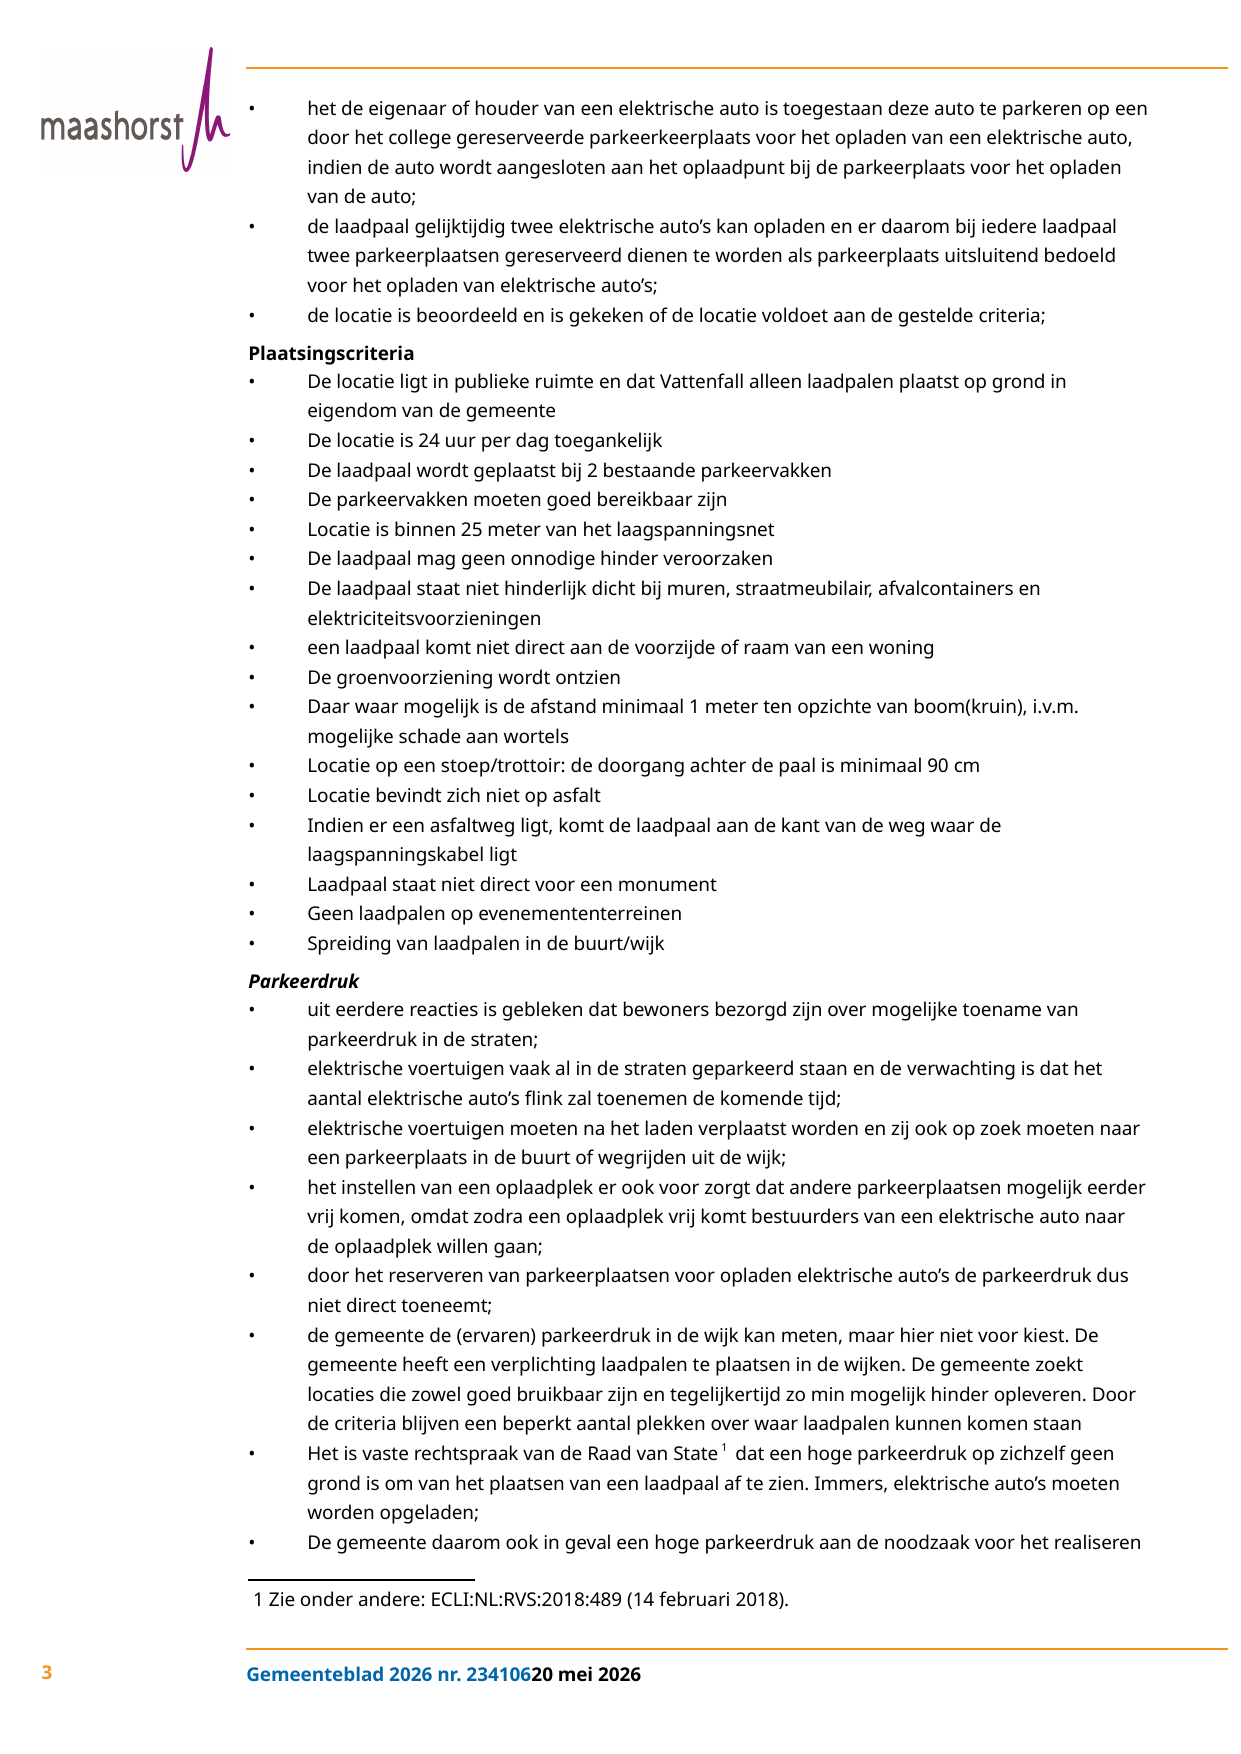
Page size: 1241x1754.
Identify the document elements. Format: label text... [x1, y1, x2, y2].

list De locatie is 24 uur per dag toegankelijk [248, 427, 1152, 453]
list het instellen van een oplaadplek er ook voor zorgt dat andere parkeerplaatsen mogelijk eerder vrij komen, omdat zodra een oplaadplek vrij komt bestuurders van een elektrische auto naar de oplaadplek willen gaan; [248, 1174, 1152, 1259]
list Het is vaste rechtspraak van de Raad van State dat een hoge parkeerdruk op zichzelf geen grond is om van het plaatsen van een laadpaal af te zien. Immers, elektrische auto’s moeten worden opgeladen; [248, 1440, 1152, 1525]
list Laadpaal staat niet direct voor een monument [248, 871, 1152, 897]
list elektrische voertuigen vaak al in de straten geparkeerd staan en de verwachting is dat het aantal elektrische auto’s flink zal toenemen de komende tijd; [248, 1056, 1152, 1111]
list de locatie is beoordeeld en is gekeken of de locatie voldoet aan de gestelde criteria; [248, 302, 1152, 328]
list De parkeervakken moeten goed bereikbaar zijn [248, 486, 1152, 512]
list De groenvoorziening wordt ontzien [248, 664, 1152, 690]
list Geen laadpalen op evenemententerreinen [248, 901, 1152, 926]
list De laadpaal staat niet hinderlijk dicht bij muren, straatmeubilair, afvalcontainers en elektriciteitsvoorzieningen [248, 575, 1152, 631]
text Parkeerdruk [248, 968, 1152, 994]
list Indien er een asfaltweg ligt, komt de laadpaal aan de kant van de weg waar de laagspanningskabel ligt [248, 812, 1152, 867]
list de laadpaal gelijktijdig twee elektrische auto’s kan opladen en er daarom bij iedere laadpaal twee parkeerplaatsen gereserveerd dienen te worden als parkeerplaats uitsluitend bedoeld voor het opladen van elektrische auto’s; [248, 213, 1152, 298]
list De gemeente daarom ook in geval een hoge parkeerdruk aan de noodzaak voor het realiseren [248, 1529, 1152, 1555]
list de gemeente de (ervaren) parkeerdruk in de wijk kan meten, maar hier niet voor kiest. De gemeente heeft een verplichting laadpalen te plaatsen in de wijken. De gemeente zoekt locaties die zowel goed bruikbaar zijn en tegelijkertijd zo min mogelijk hinder opleveren. Door de criteria blijven een beperkt aantal plekken over waar laadpalen kunnen komen staan [248, 1322, 1152, 1436]
list Locatie bevindt zich niet op asfalt [248, 782, 1152, 808]
list elektrische voertuigen moeten na het laden verplaatst worden en zij ook op zoek moeten naar een parkeerplaats in de buurt of wegrijden uit de wijk; [248, 1115, 1152, 1170]
list De locatie ligt in publieke ruimte en dat Vattenfall alleen laadpalen plaatst op grond in eigendom van de gemeente [248, 368, 1152, 423]
list De laadpaal mag geen onnodige hinder veroorzaken [248, 546, 1152, 571]
text Plaatsingscriteria [248, 340, 1152, 366]
list Spreiding van laadpalen in de buurt/wijk [248, 930, 1152, 956]
list De laadpaal wordt geplaatst bij 2 bestaande parkeervakken [248, 457, 1152, 483]
list het de eigenaar of houder van een elektrische auto is toegestaan deze auto te parkeren op een door het college gereserveerde parkeerkeerplaats voor het opladen van een elektrische auto, indien de auto wordt aangesloten aan het oplaadpunt bij de parkeerplaats voor het opladen van de auto; [248, 95, 1152, 209]
list door het reserveren van parkeerplaatsen voor opladen elektrische auto’s de parkeerdruk dus niet direct toeneemt; [248, 1263, 1152, 1318]
list een laadpaal komt niet direct aan de voorzijde of raam van een woning [248, 634, 1152, 660]
list Zie onder andere: ECLI:NL:RVS:2018:489 (14 februari 2018). [248, 1586, 1152, 1612]
picture [41, 47, 231, 172]
list Daar waar mogelijk is de afstand minimaal 1 meter ten opzichte van boom(kruin), i.v.m. mogelijke schade aan wortels [248, 693, 1152, 749]
list Locatie op een stoep/trottoir: de doorgang achter de paal is minimaal 90 cm [248, 753, 1152, 778]
list Locatie is binnen 25 meter van het laagspanningsnet [248, 516, 1152, 542]
list uit eerdere reacties is gebleken dat bewoners bezorgd zijn over mogelijke toename van parkeerdruk in de straten; [248, 996, 1152, 1052]
